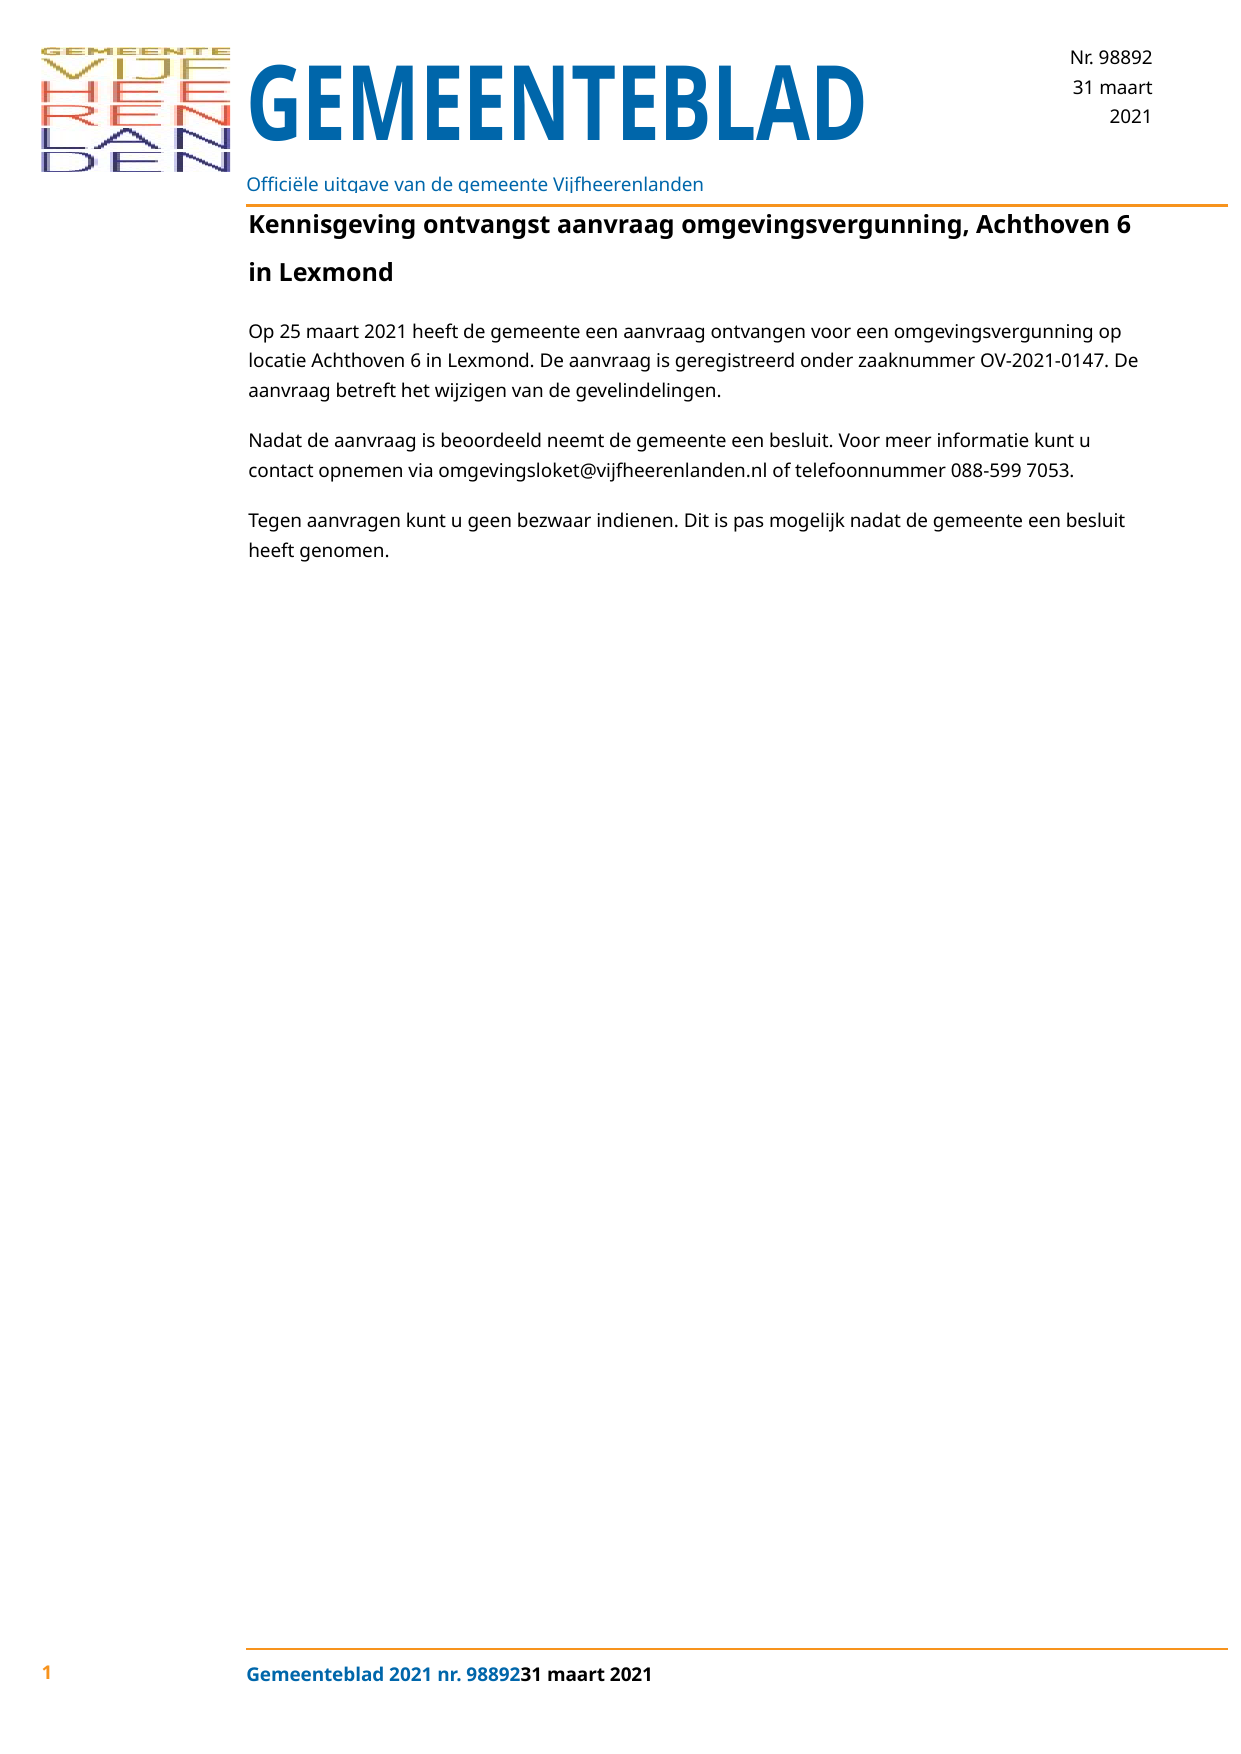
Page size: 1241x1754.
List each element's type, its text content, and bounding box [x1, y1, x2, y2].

text Tegen aanvragen kunt u geen bezwaar indienen. Dit is pas mogelijk nadat de gemeente een besluit heeft genomen. [248, 507, 1152, 563]
text Kennisgeving ontvangst aanvraag omgevingsvergunning, Achthoven 6 in Lexmond [248, 207, 1152, 288]
picture [41, 47, 231, 172]
text Op 25 maart 2021 heeft de gemeente een aanvraag ontvangen voor een omgevingsvergunning op locatie Achthoven 6 in Lexmond. De aanvraag is geregistreerd onder zaaknummer OV-2021-0147. De aanvraag betreft het wijzigen van de gevelindelingen. [248, 318, 1152, 403]
text Nadat de aanvraag is beoordeeld neemt de gemeente een besluit. Voor meer informatie kunt u contact opnemen via omgevingsloket@vijfheerenlanden.nl of telefoonnummer 088-599 7053. [248, 427, 1152, 483]
